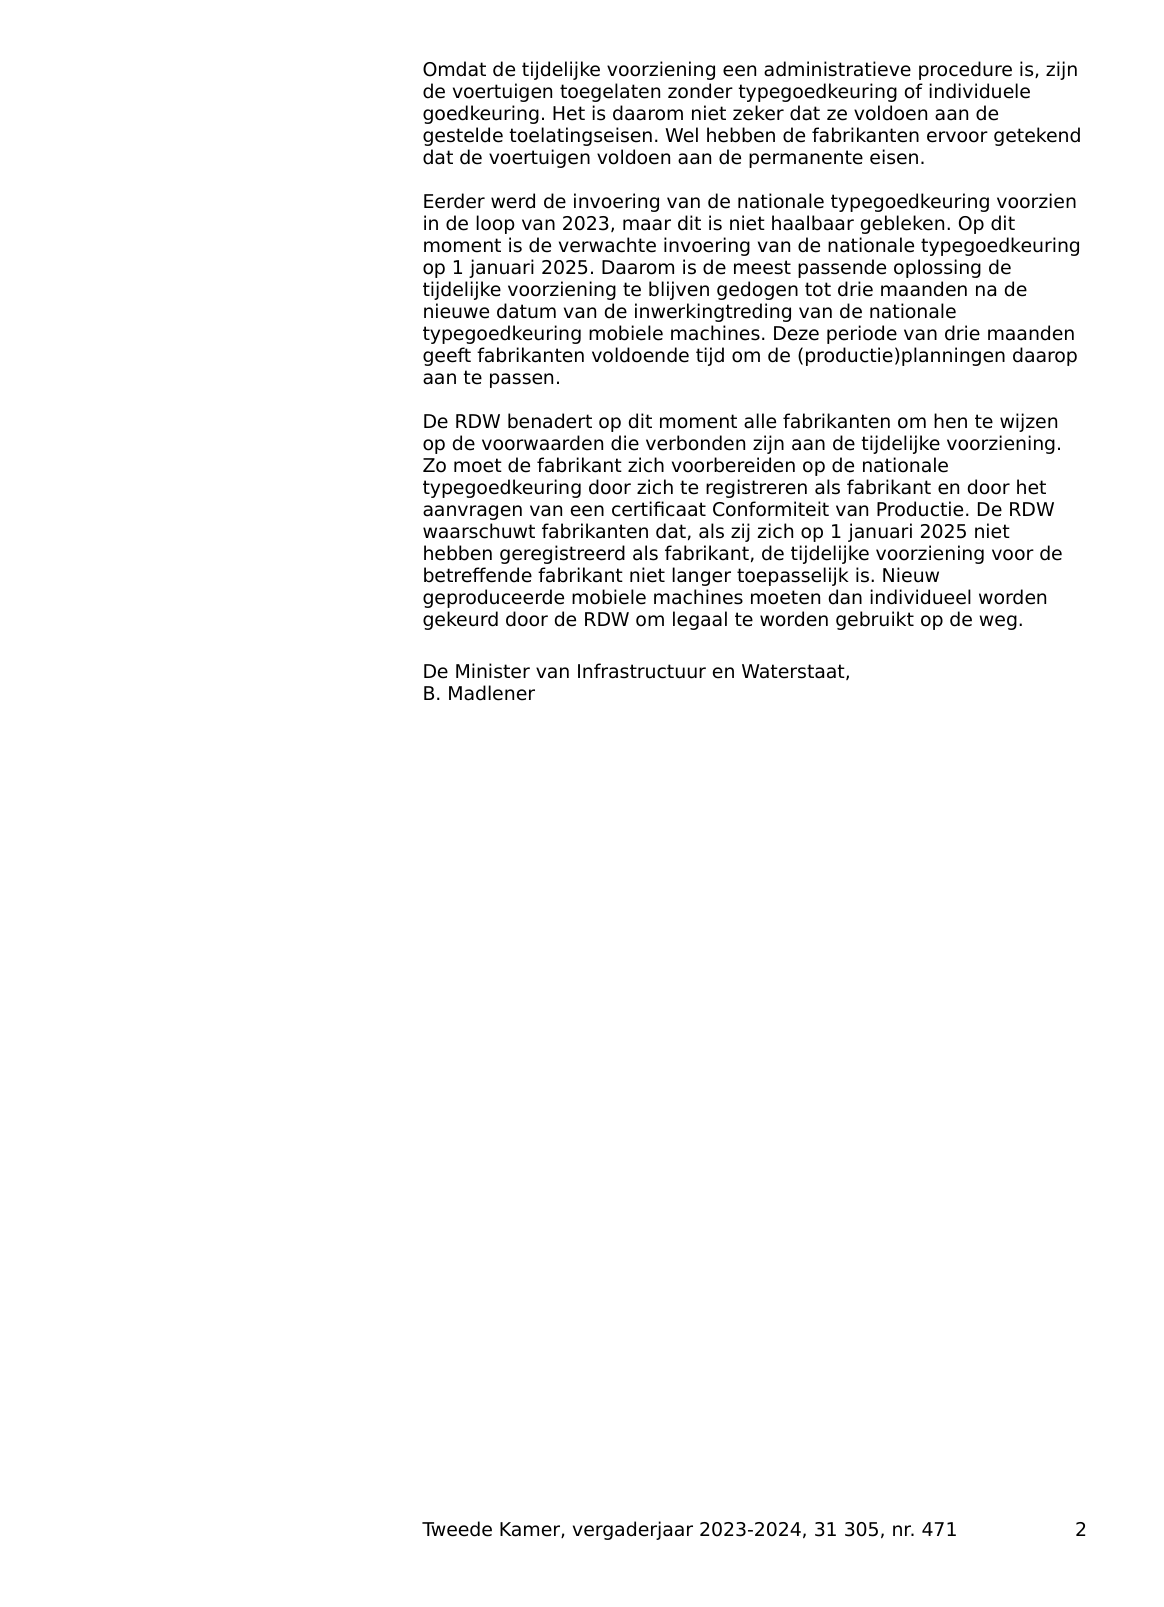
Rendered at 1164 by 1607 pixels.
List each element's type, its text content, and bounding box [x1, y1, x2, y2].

text Omdat de tijdelijke voorziening een administratieve procedure is, zijn de voertuigen toegelaten zonder typegoedkeuring of individuele goedkeuring. Het is daarom niet zeker dat ze voldoen aan de gestelde toelatingseisen. Wel hebben de fabrikanten ervoor getekend dat de voertuigen voldoen aan de permanente eisen. [422, 59, 1087, 169]
text Eerder werd de invoering van de nationale typegoedkeuring voorzien in de loop van 2023, maar dit is niet haalbaar gebleken. Op dit moment is de verwachte invoering van de nationale typegoedkeuring op 1 januari 2025. Daarom is de meest passende oplossing de tijdelijke voorziening te blijven gedogen tot drie maanden na de nieuwe datum van de inwerkingtreding van de nationale typegoedkeuring mobiele machines. Deze periode van drie maanden geeft fabrikanten voldoende tijd om de (productie)planningen daarop aan te passen. [422, 191, 1087, 389]
text De Minister van Infrastructuur en Waterstaat, B. Madlener [422, 661, 1087, 705]
text De RDW benadert op dit moment alle fabrikanten om hen te wijzen op de voorwaarden die verbonden zijn aan de tijdelijke voorziening. Zo moet de fabrikant zich voorbereiden op de nationale typegoedkeuring door zich te registreren als fabrikant en door het aanvragen van een certificaat Conformiteit van Productie. De RDW waarschuwt fabrikanten dat, als zij zich op 1 januari 2025 niet hebben geregistreerd als fabrikant, de tijdelijke voorziening voor de betreffende fabrikant niet langer toepasselijk is. Nieuw geproduceerde mobiele machines moeten dan individueel worden gekeurd door de RDW om legaal te worden gebruikt op de weg. [422, 411, 1087, 631]
